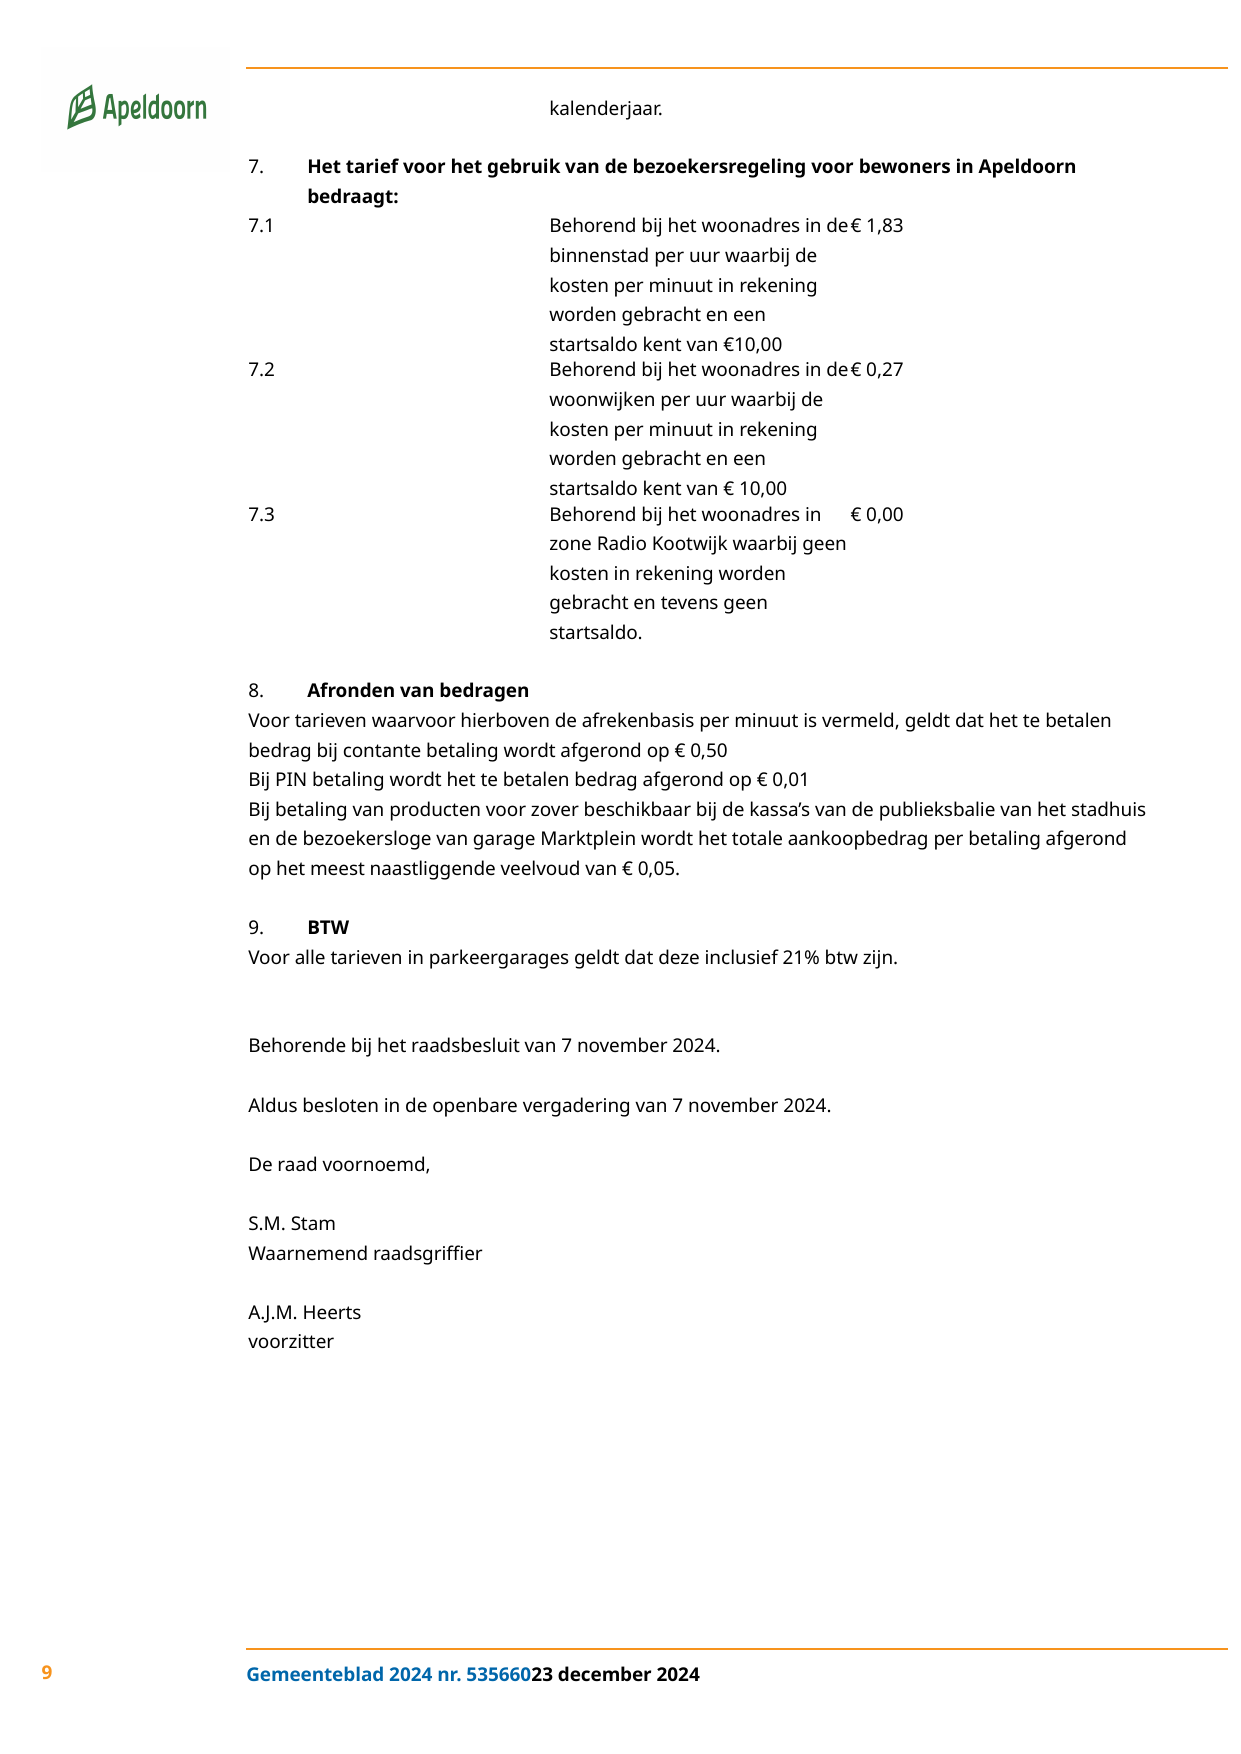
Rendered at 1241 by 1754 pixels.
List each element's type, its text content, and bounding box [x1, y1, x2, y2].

table_cell [850, 95, 1152, 121]
table_cell Behorend bij het woonadres in de woonwijken per uur waarbij de kosten per minuut in rekening worden gebracht en een startsaldo kent van € 10,00 [549, 357, 850, 501]
table_cell € 0,00 [850, 501, 1152, 645]
picture [41, 47, 231, 172]
text De raad voornoemd, [248, 1151, 1152, 1177]
table_cell € 0,27 [850, 357, 1152, 501]
table_cell Behorend bij het woonadres in zone Radio Kootwijk waarbij geen kosten in rekening worden gebracht en tevens geen startsaldo. [549, 501, 850, 645]
table_header Behorend bij het woonadres in de binnenstad per uur waarbij de kosten per minuut in rekening worden gebracht en een startsaldo kent van €10,00 [549, 213, 850, 357]
table_cell 7.3 [248, 501, 549, 645]
table_header € 1,83 [850, 213, 1152, 357]
text Waarnemend raadsgriffier [248, 1240, 1152, 1265]
text voorzitter [248, 1328, 1152, 1354]
list BTW [248, 914, 1152, 940]
text Bij PIN betaling wordt het te betalen bedrag afgerond op € 0,01 [248, 766, 1152, 792]
table_cell kalenderjaar. [549, 95, 850, 121]
text Voor alle tarieven in parkeergarages geldt dat deze inclusief 21% btw zijn. [248, 944, 1152, 969]
text Behorende bij het raadsbesluit van 7 november 2024. [248, 1033, 1152, 1058]
list Afronden van bedragen [248, 678, 1152, 703]
text A.J.M. Heerts [248, 1299, 1152, 1324]
list Het tarief voor het gebruik van de bezoekersregeling voor bewoners in Apeldoorn bedraagt: [248, 153, 1152, 209]
table_cell [248, 95, 549, 121]
text Voor tarieven waarvoor hierboven de afrekenbasis per minuut is vermeld, geldt dat het te betalen bedrag bij contante betaling wordt afgerond op € 0,50 [248, 707, 1152, 762]
text Bij betaling van producten voor zover beschikbaar bij de kassa’s van de publieksbalie van het stadhuis en de bezoekersloge van garage Marktplein wordt het totale aankoopbedrag per betaling afgerond op het meest naastliggende veelvoud van € 0,05. [248, 796, 1152, 881]
table_cell 7.2 [248, 357, 549, 501]
table_header 7.1 [248, 213, 549, 357]
text S.M. Stam [248, 1210, 1152, 1236]
text Aldus besloten in de openbare vergadering van 7 november 2024. [248, 1092, 1152, 1117]
